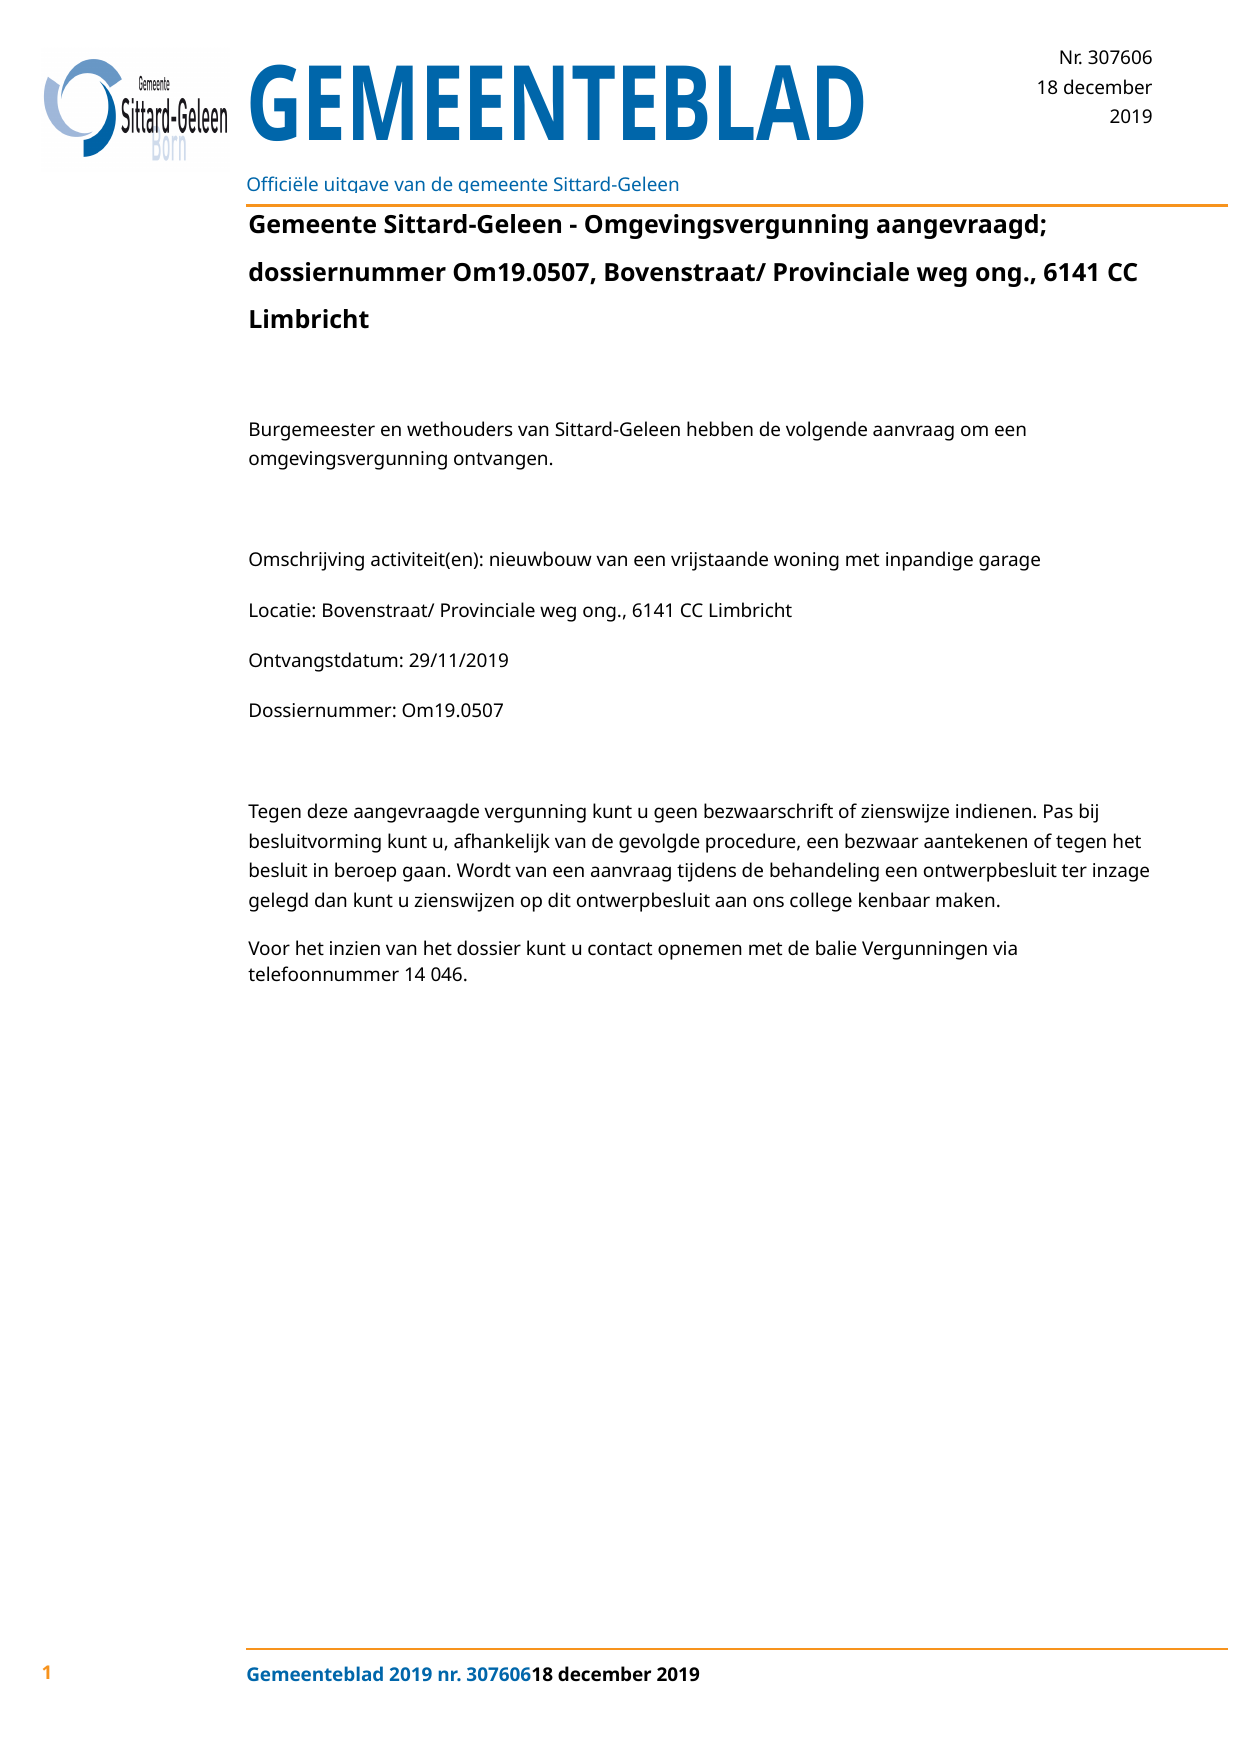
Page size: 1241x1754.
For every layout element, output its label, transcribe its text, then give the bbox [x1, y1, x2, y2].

text Voor het inzien van het dossier kunt u contact opnemen met de balie Vergunningen via telefoonnummer 14 046. [248, 935, 1152, 986]
text Omschrijving activiteit(en): nieuwbouw van een vrijstaande woning met inpandige garage [248, 546, 1152, 572]
text Gemeente Sittard-Geleen - Omgevingsvergunning aangevraagd; dossiernummer Om19.0507, Bovenstraat/ Provinciale weg ong., 6141 CC Limbricht [248, 207, 1152, 336]
text Dossiernummer: Om19.0507 [248, 698, 1152, 723]
text Ontvangstdatum: 29/11/2019 [248, 647, 1152, 673]
text Burgemeester en wethouders van Sittard-Geleen hebben de volgende aanvraag om een omgevingsvergunning ontvangen. [248, 416, 1152, 471]
text Locatie: Bovenstraat/ Provinciale weg ong., 6141 CC Limbricht [248, 597, 1152, 622]
text Tegen deze aangevraagde vergunning kunt u geen bezwaarschrift of zienswijze indienen. Pas bij besluitvorming kunt u, afhankelijk van de gevolgde procedure, een bezwaar aantekenen of tegen het besluit in beroep gaan. Wordt van een aanvraag tijdens de behandeling een ontwerpbesluit ter inzage gelegd dan kunt u zienswijzen op dit ontwerpbesluit aan ons college kenbaar maken. [248, 798, 1152, 913]
picture [41, 47, 231, 172]
